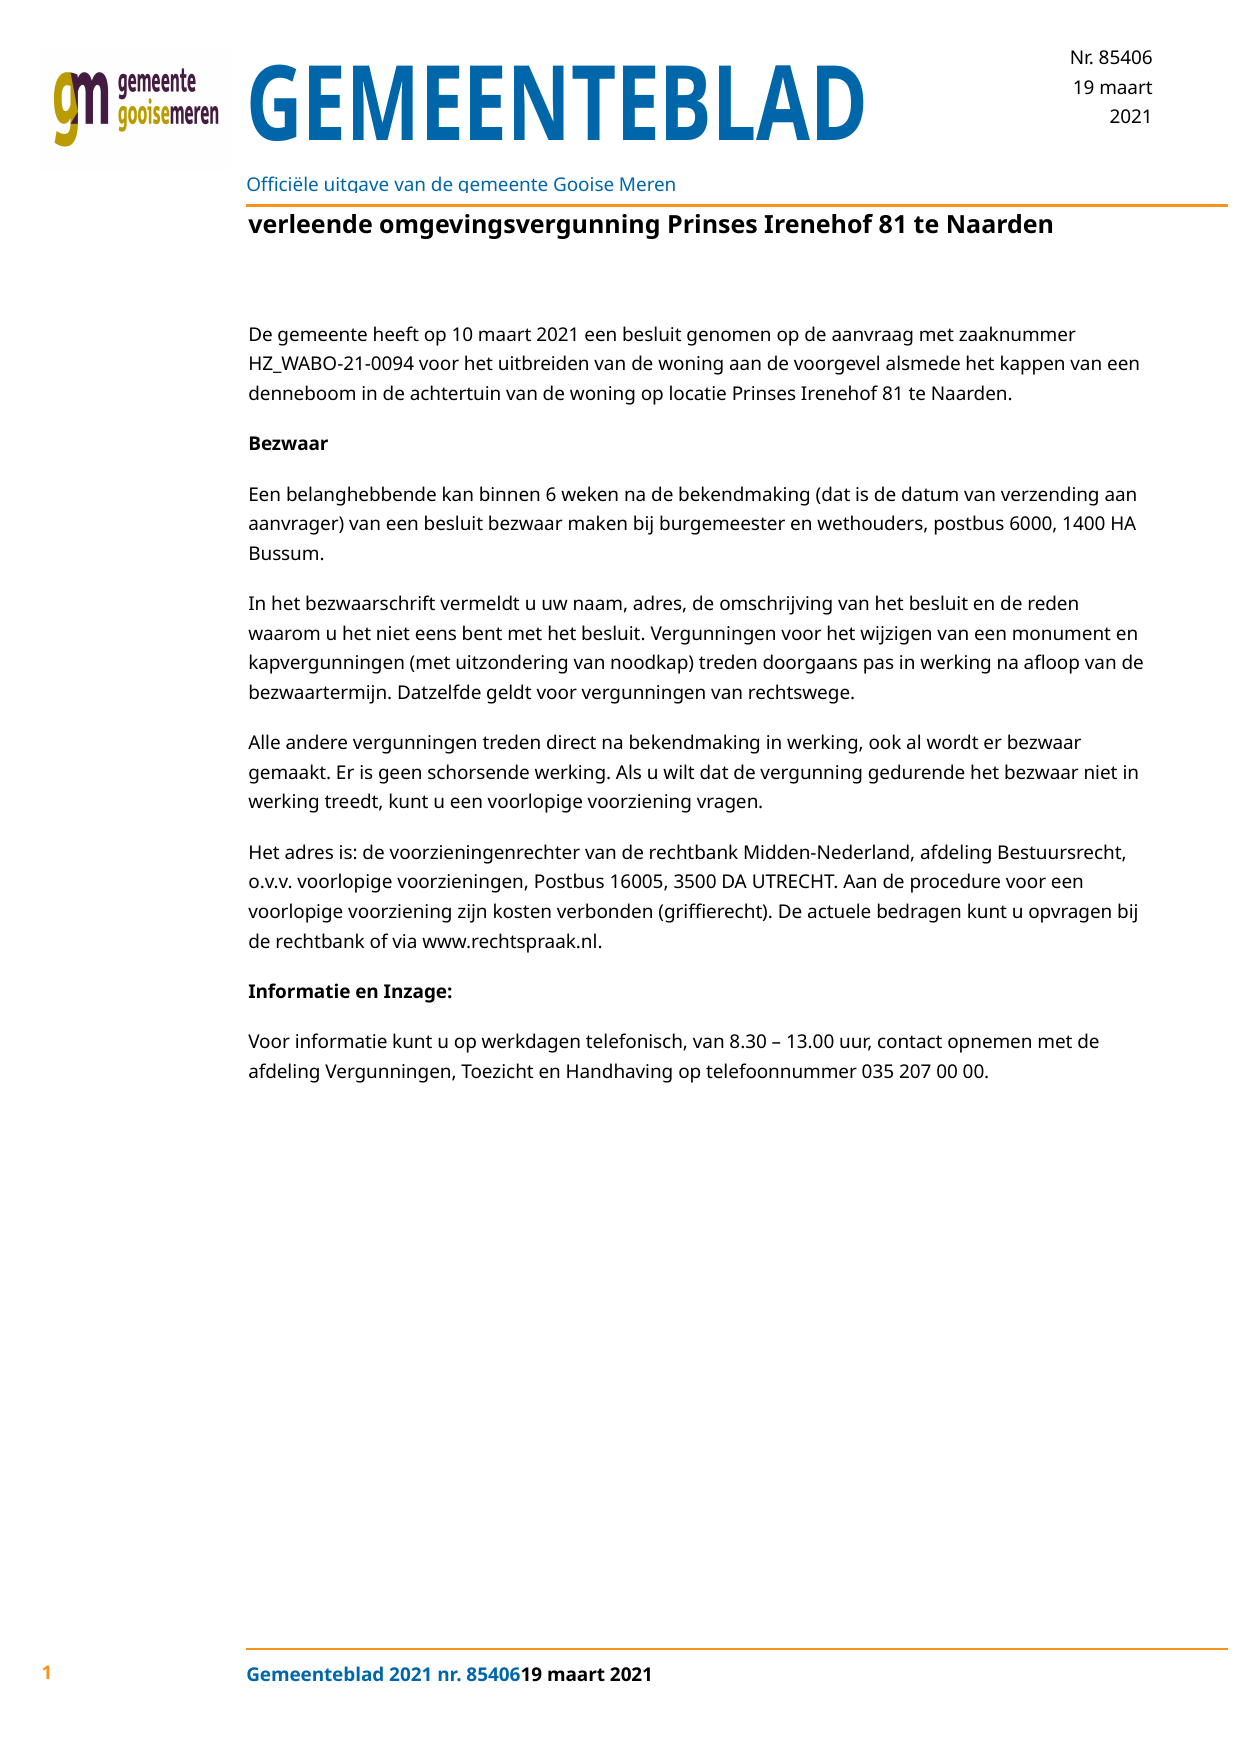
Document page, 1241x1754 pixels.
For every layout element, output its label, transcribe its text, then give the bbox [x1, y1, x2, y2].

text Het adres is: de voorzieningenrechter van de rechtbank Midden-Nederland, afdeling Bestuursrecht, o.v.v. voorlopige voorzieningen, Postbus 16005, 3500 DA UTRECHT. Aan de procedure voor een voorlopige voorziening zijn kosten verbonden (griffierecht). De actuele bedragen kunt u opvragen bij de rechtbank of via www.rechtspraak.nl. [248, 839, 1152, 953]
text Een belanghebbende kan binnen 6 weken na de bekendmaking (dat is de datum van verzending aan aanvrager) van een besluit bezwaar maken bij burgemeester en wethouders, postbus 6000, 1400 HA Bussum. [248, 481, 1152, 566]
text De gemeente heeft op 10 maart 2021 een besluit genomen op de aanvraag met zaaknummer HZ_WABO-21-0094 voor het uitbreiden van de woning aan de voorgevel alsmede het kappen van een denneboom in de achtertuin van de woning op locatie Prinses Irenehof 81 te Naarden. [248, 321, 1152, 406]
text Alle andere vergunningen treden direct na bekendmaking in werking, ook al wordt er bezwaar gemaakt. Er is geen schorsende werking. Als u wilt dat de vergunning gedurende het bezwaar niet in werking treedt, kunt u een voorlopige voorziening vragen. [248, 729, 1152, 814]
text Voor informatie kunt u op werkdagen telefonisch, van 8.30 – 13.00 uur, contact opnemen met de afdeling Vergunningen, Toezicht en Handhaving op telefoonnummer 035 207 00 00. [248, 1029, 1152, 1084]
text Informatie en Inzage: [248, 978, 1152, 1004]
text verleende omgevingsvergunning Prinses Irenehof 81 te Naarden [248, 207, 1152, 241]
text In het bezwaarschrift vermeldt u uw naam, adres, de omschrijving van het besluit en de reden waarom u het niet eens bent met het besluit. Vergunningen voor het wijzigen van een monument en kapvergunningen (met uitzondering van noodkap) treden doorgaans pas in werking na afloop van de bezwaartermijn. Datzelfde geldt voor vergunningen van rechtswege. [248, 590, 1152, 705]
text Bezwaar [248, 430, 1152, 456]
picture [41, 47, 231, 172]
